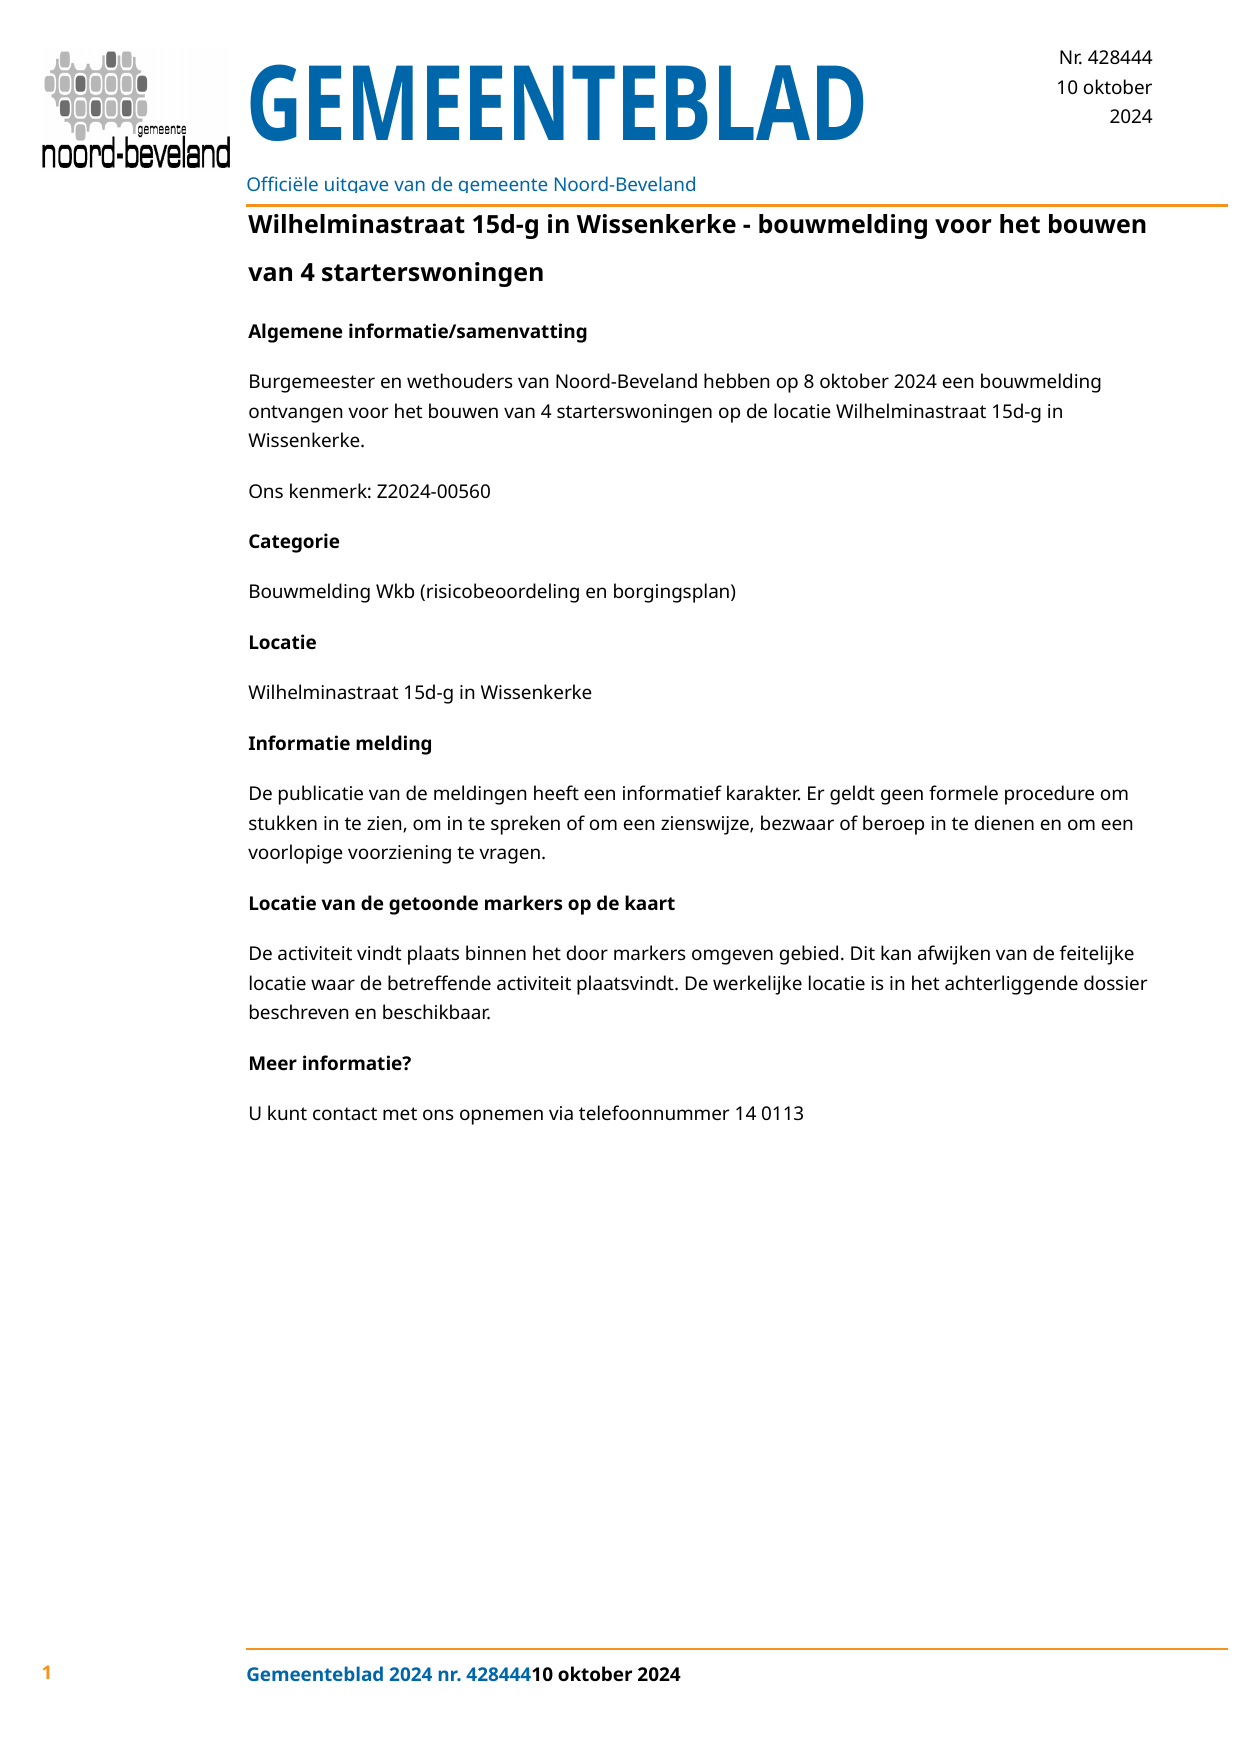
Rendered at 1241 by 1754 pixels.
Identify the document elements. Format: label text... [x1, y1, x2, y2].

text Locatie [248, 629, 1152, 655]
text Bouwmelding Wkb (risicobeoordeling en borgingsplan) [248, 579, 1152, 604]
text Categorie [248, 528, 1152, 554]
text Burgemeester en wethouders van Noord-Beveland hebben op 8 oktober 2024 een bouwmelding ontvangen voor het bouwen van 4 starterswoningen op de locatie Wilhelminastraat 15d-g in Wissenkerke. [248, 368, 1152, 453]
text Locatie van de getoonde markers op de kaart [248, 890, 1152, 916]
text Wilhelminastraat 15d-g in Wissenkerke [248, 679, 1152, 705]
text Meer informatie? [248, 1050, 1152, 1076]
text Ons kenmerk: Z2024-00560 [248, 478, 1152, 504]
text De activiteit vindt plaats binnen het door markers omgeven gebied. Dit kan afwijken van de feitelijke locatie waar de betreffende activiteit plaatsvindt. De werkelijke locatie is in het achterliggende dossier beschreven en beschikbaar. [248, 940, 1152, 1025]
text De publicatie van de meldingen heeft een informatief karakter. Er geldt geen formele procedure om stukken in te zien, om in te spreken of om een zienswijze, bezwaar of beroep in te dienen en om een voorlopige voorziening te vragen. [248, 780, 1152, 865]
picture [41, 47, 231, 172]
text Informatie melding [248, 730, 1152, 756]
text U kunt contact met ons opnemen via telefoonnummer 14 0113 [248, 1100, 1152, 1126]
text Wilhelminastraat 15d-g in Wissenkerke - bouwmelding voor het bouwen van 4 starterswoningen [248, 207, 1152, 288]
text Algemene informatie/samenvatting [248, 318, 1152, 344]
